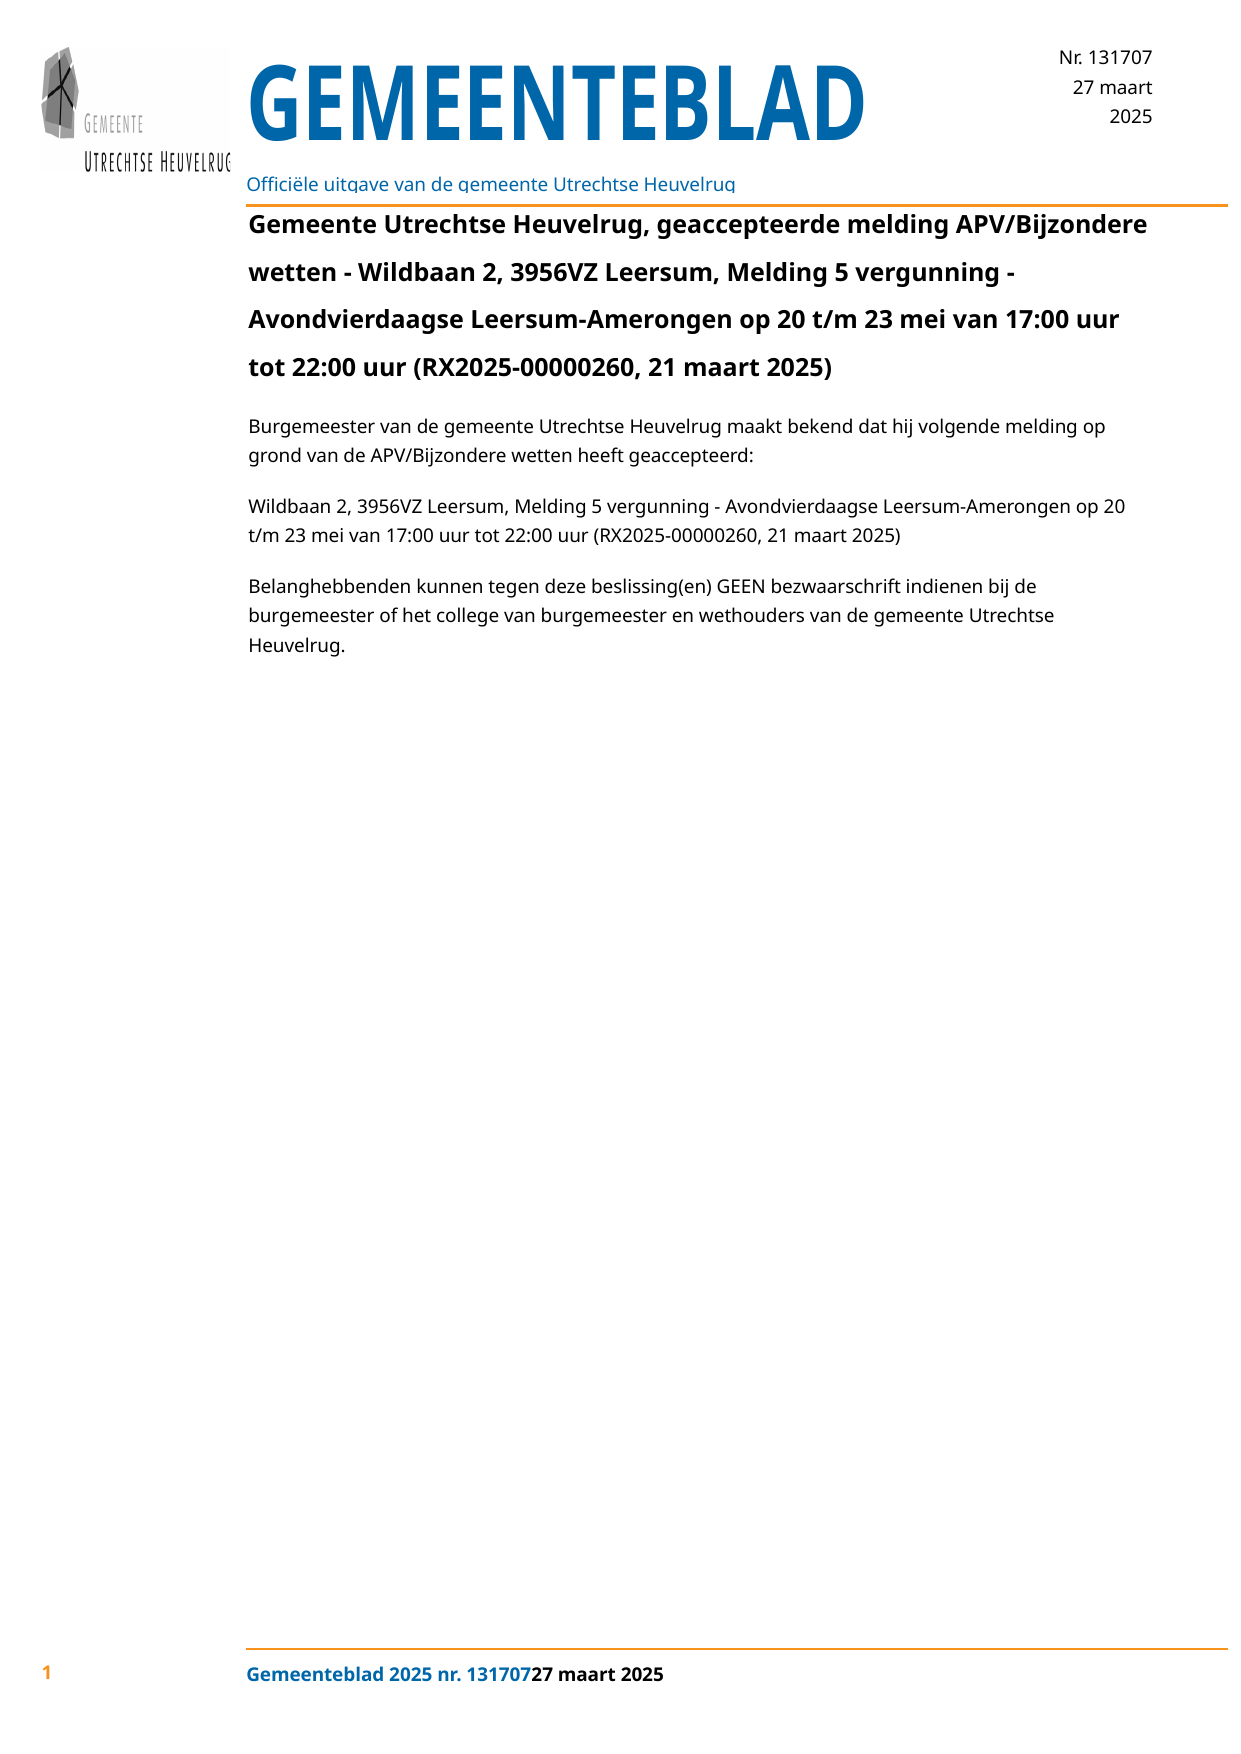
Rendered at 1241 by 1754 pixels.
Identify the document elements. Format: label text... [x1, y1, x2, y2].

text Wildbaan 2, 3956VZ Leersum, Melding 5 vergunning - Avondvierdaagse Leersum-Amerongen op 20 t/m 23 mei van 17:00 uur tot 22:00 uur (RX2025-00000260, 21 maart 2025) [248, 493, 1152, 548]
picture [41, 47, 231, 172]
text Gemeente Utrechtse Heuvelrug, geaccepteerde melding APV/Bijzondere wetten - Wildbaan 2, 3956VZ Leersum, Melding 5 vergunning - Avondvierdaagse Leersum-Amerongen op 20 t/m 23 mei van 17:00 uur tot 22:00 uur (RX2025-00000260, 21 maart 2025) [248, 207, 1152, 384]
text Burgemeester van de gemeente Utrechtse Heuvelrug maakt bekend dat hij volgende melding op grond van de APV/Bijzondere wetten heeft geaccepteerd: [248, 413, 1152, 468]
text Belanghebbenden kunnen tegen deze beslissing(en) GEEN bezwaarschrift indienen bij de burgemeester of het college van burgemeester en wethouders van de gemeente Utrechtse Heuvelrug. [248, 573, 1152, 658]
